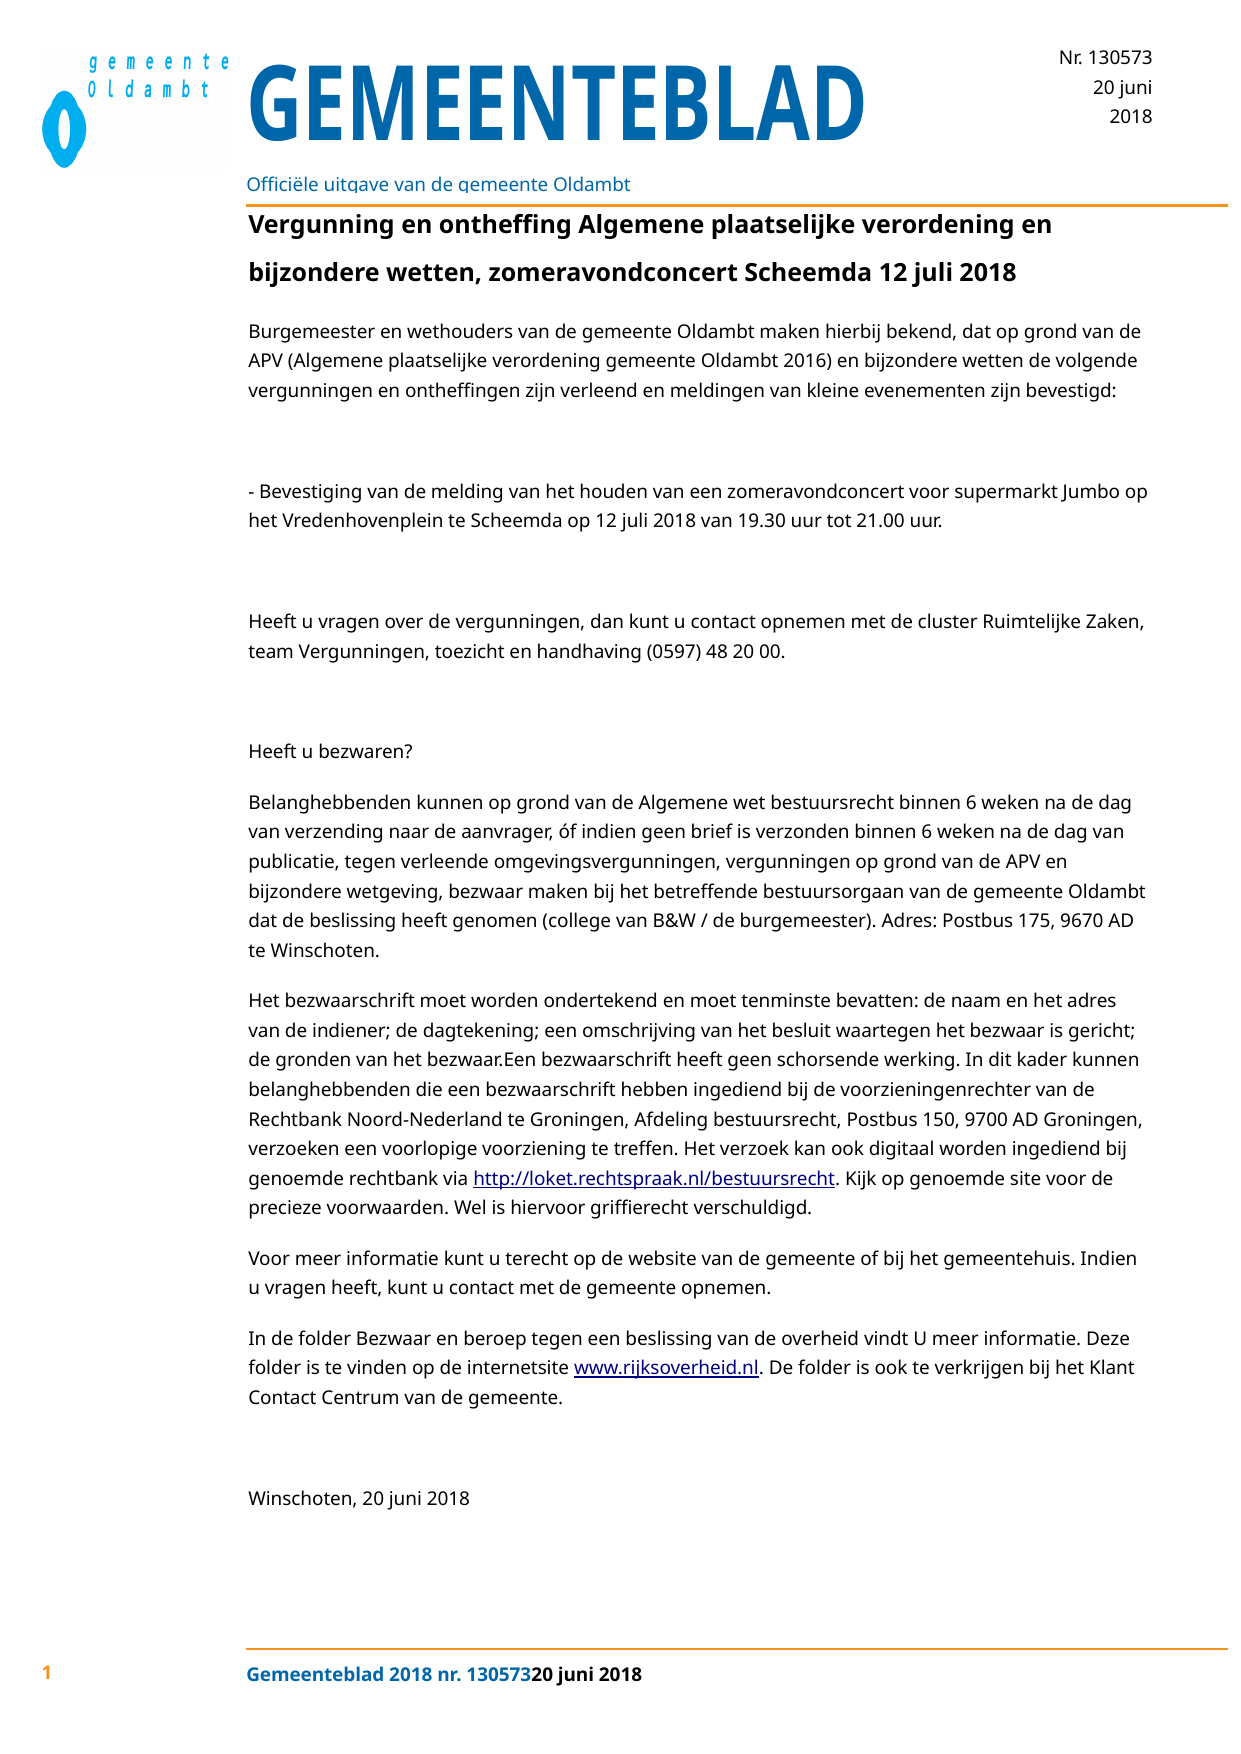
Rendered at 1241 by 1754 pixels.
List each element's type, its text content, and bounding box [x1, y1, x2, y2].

text Winschoten, 20 juni 2018 [248, 1485, 1152, 1511]
text Belanghebbenden kunnen op grond van de Algemene wet bestuursrecht binnen 6 weken na de dag van verzending naar de aanvrager, óf indien geen brief is verzonden binnen 6 weken na de dag van publicatie, tegen verleende omgevingsvergunningen, vergunningen op grond van de APV en bijzondere wetgeving, bezwaar maken bij het betreffende bestuursorgaan van de gemeente Oldambt dat de beslissing heeft genomen (college van B&W / de burgemeester). Adres: Postbus 175, 9670 AD te Winschoten. [248, 789, 1152, 963]
text Het bezwaarschrift moet worden ondertekend en moet tenminste bevatten: de naam en het adres van de indiener; de dagtekening; een omschrijving van het besluit waartegen het bezwaar is gericht; de gronden van het bezwaar.Een bezwaarschrift heeft geen schorsende werking. In dit kader kunnen belanghebbenden die een bezwaarschrift hebben ingediend bij de voorzieningenrechter van de Rechtbank Noord-Nederland te Groningen, Afdeling bestuursrecht, Postbus 150, 9700 AD Groningen, verzoeken een voorlopige voorziening te treffen. Het verzoek kan ook digitaal worden ingediend bij genoemde rechtbank via http://loket.rechtspraak.nl/bestuursrecht. Kijk op genoemde site voor de precieze voorwaarden. Wel is hiervoor griffierecht verschuldigd. [248, 987, 1152, 1220]
text Heeft u bezwaren? [248, 739, 1152, 764]
text Heeft u vragen over de vergunningen, dan kunt u contact opnemen met de cluster Ruimtelijke Zaken, team Vergunningen, toezicht en handhaving (0597) 48 20 00. [248, 608, 1152, 664]
picture [41, 47, 231, 172]
text - Bevestiging van de melding van het houden van een zomeravondconcert voor supermarkt Jumbo op het Vredenhovenplein te Scheemda op 12 juli 2018 van 19.30 uur tot 21.00 uur. [248, 478, 1152, 533]
text In de folder Bezwaar en beroep tegen een beslissing van de overheid vindt U meer informatie. Deze folder is te vinden op de internetsite www.rijksoverheid.nl. De folder is ook te verkrijgen bij het Klant Contact Centrum van de gemeente. [248, 1325, 1152, 1410]
text Vergunning en ontheffing Algemene plaatselijke verordening en bijzondere wetten, zomeravondconcert Scheemda 12 juli 2018 [248, 207, 1152, 288]
text Burgemeester en wethouders van de gemeente Oldambt maken hierbij bekend, dat op grond van de APV (Algemene plaatselijke verordening gemeente Oldambt 2016) en bijzondere wetten de volgende vergunningen en ontheffingen zijn verleend en meldingen van kleine evenementen zijn bevestigd: [248, 318, 1152, 403]
text Voor meer informatie kunt u terecht op de website van de gemeente of bij het gemeentehuis. Indien u vragen heeft, kunt u contact met de gemeente opnemen. [248, 1245, 1152, 1300]
